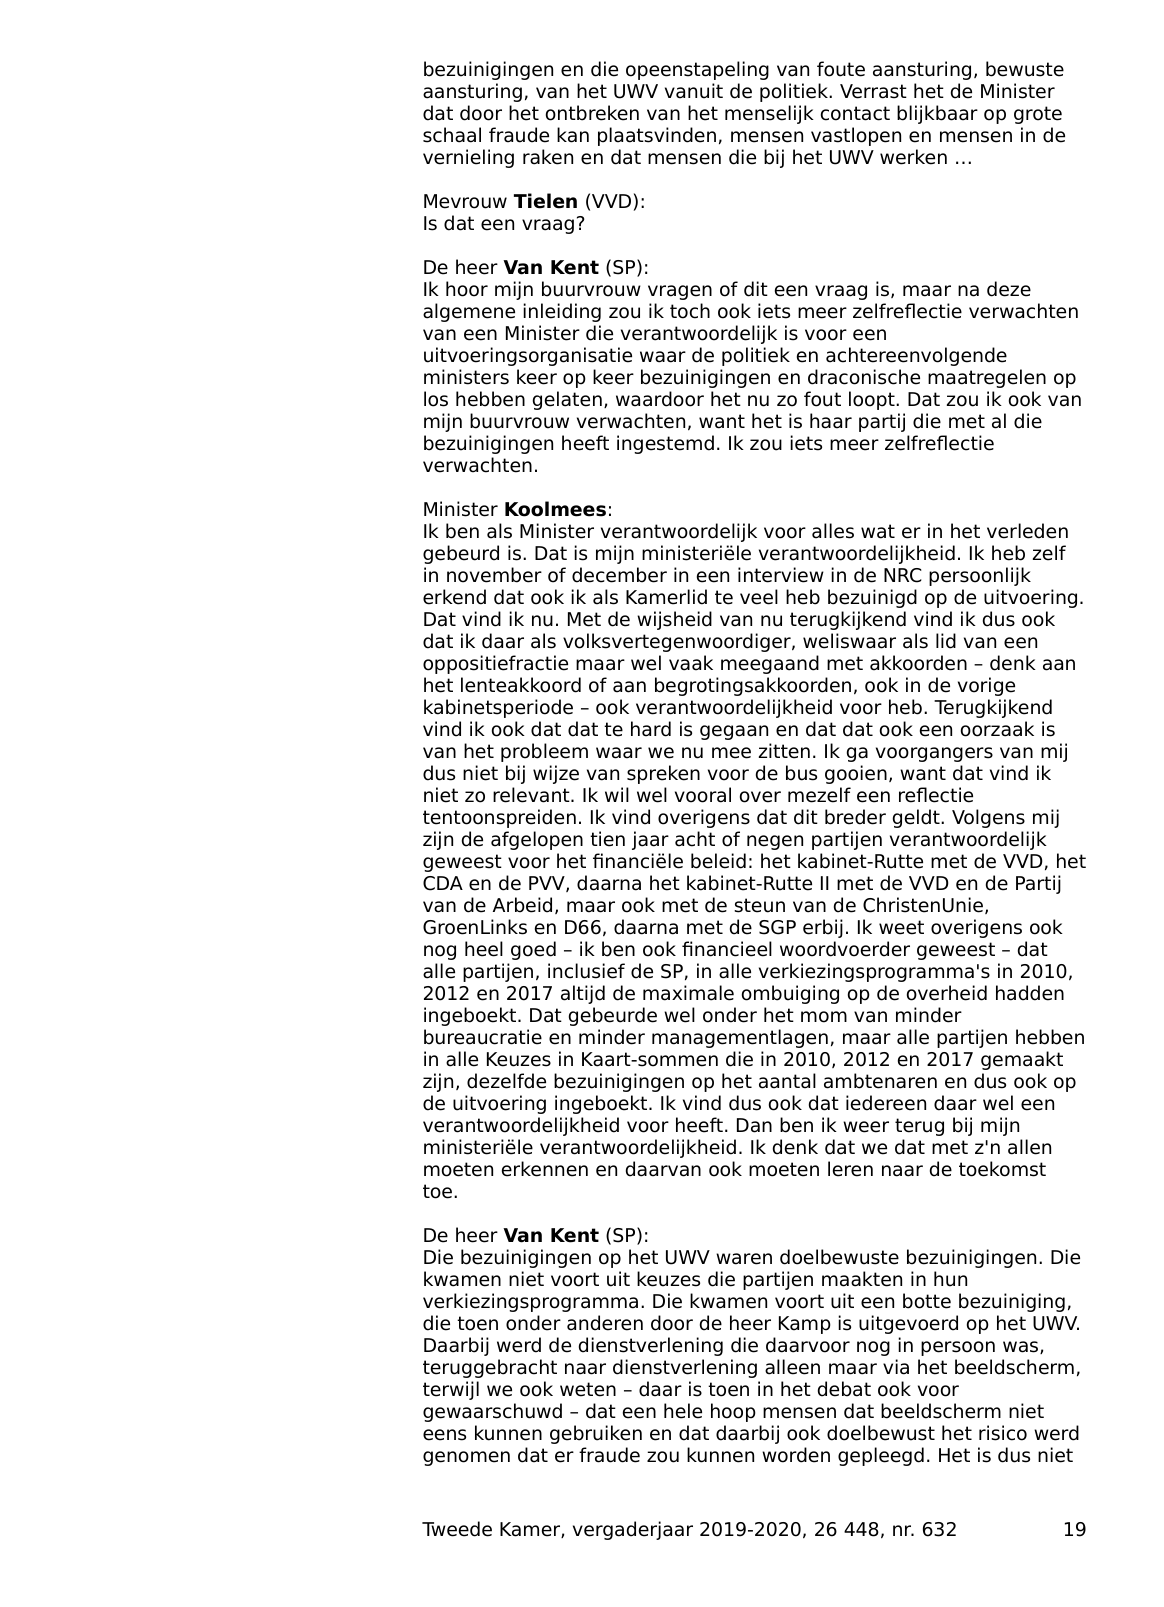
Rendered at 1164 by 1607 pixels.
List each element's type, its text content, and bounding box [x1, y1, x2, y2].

text De heer Van Kent (SP): [422, 1225, 1087, 1247]
text Ik ben als Minister verantwoordelijk voor alles wat er in het verleden gebeurd is. Dat is mijn ministeriële verantwoordelijkheid. Ik heb zelf in november of december in een interview in de NRC persoonlijk erkend dat ook ik als Kamerlid te veel heb bezuinigd op de uitvoering. Dat vind ik nu. Met de wijsheid van nu terugkijkend vind ik dus ook dat ik daar als volksvertegenwoordiger, weliswaar als lid van een oppositiefractie maar wel vaak meegaand met akkoorden – denk aan het lenteakkoord of aan begrotingsakkoorden, ook in de vorige kabinetsperiode – ook verantwoordelijkheid voor heb. Terugkijkend vind ik ook dat dat te hard is gegaan en dat dat ook een oorzaak is van het probleem waar we nu mee zitten. Ik ga voorgangers van mij dus niet bij wijze van spreken voor de bus gooien, want dat vind ik niet zo relevant. Ik wil wel vooral over mezelf een reflectie tentoonspreiden. Ik vind overigens dat dit breder geldt. Volgens mij zijn de afgelopen tien jaar acht of negen partijen verantwoordelijk geweest voor het financiële beleid: het kabinet-Rutte met de VVD, het CDA en de PVV, daarna het kabinet-Rutte II met de VVD en de Partij van de Arbeid, maar ook met de steun van de ChristenUnie, GroenLinks en D66, daarna met de SGP erbij. Ik weet overigens ook nog heel goed – ik ben ook financieel woordvoerder geweest – dat alle partijen, inclusief de SP, in alle verkiezingsprogramma's in 2010, 2012 en 2017 altijd de maximale ombuiging op de overheid hadden ingeboekt. Dat gebeurde wel onder het mom van minder bureaucratie en minder managementlagen, maar alle partijen hebben in alle Keuzes in Kaart-sommen die in 2010, 2012 en 2017 gemaakt zijn, dezelfde bezuinigingen op het aantal ambtenaren en dus ook op de uitvoering ingeboekt. Ik vind dus ook dat iedereen daar wel een verantwoordelijkheid voor heeft. Dan ben ik weer terug bij mijn ministeriële verantwoordelijkheid. Ik denk dat we dat met z'n allen moeten erkennen en daarvan ook moeten leren naar de toekomst toe. [422, 521, 1087, 1203]
text Die bezuinigingen op het UWV waren doelbewuste bezuinigingen. Die kwamen niet voort uit keuzes die partijen maakten in hun verkiezingsprogramma. Die kwamen voort uit een botte bezuiniging, die toen onder anderen door de heer Kamp is uitgevoerd op het UWV. Daarbij werd de dienstverlening die daarvoor nog in persoon was, teruggebracht naar dienstverlening alleen maar via het beeldscherm, terwijl we ook weten – daar is toen in het debat ook voor gewaarschuwd – dat een hele hoop mensen dat beeldscherm niet eens kunnen gebruiken en dat daarbij ook doelbewust het risico werd genomen dat er fraude zou kunnen worden gepleegd. Het is dus niet [422, 1247, 1087, 1467]
text Is dat een vraag? [422, 213, 1087, 235]
text bezuinigingen en die opeenstapeling van foute aansturing, bewuste aansturing, van het UWV vanuit de politiek. Verrast het de Minister dat door het ontbreken van het menselijk contact blijkbaar op grote schaal fraude kan plaatsvinden, mensen vastlopen en mensen in de vernieling raken en dat mensen die bij het UWV werken … [422, 59, 1087, 169]
text Mevrouw Tielen (VVD): [422, 191, 1087, 213]
text Minister Koolmees: [422, 499, 1087, 521]
text De heer Van Kent (SP): [422, 257, 1087, 279]
text Ik hoor mijn buurvrouw vragen of dit een vraag is, maar na deze algemene inleiding zou ik toch ook iets meer zelfreflectie verwachten van een Minister die verantwoordelijk is voor een uitvoeringsorganisatie waar de politiek en achtereenvolgende ministers keer op keer bezuinigingen en draconische maatregelen op los hebben gelaten, waardoor het nu zo fout loopt. Dat zou ik ook van mijn buurvrouw verwachten, want het is haar partij die met al die bezuinigingen heeft ingestemd. Ik zou iets meer zelfreflectie verwachten. [422, 279, 1087, 477]
